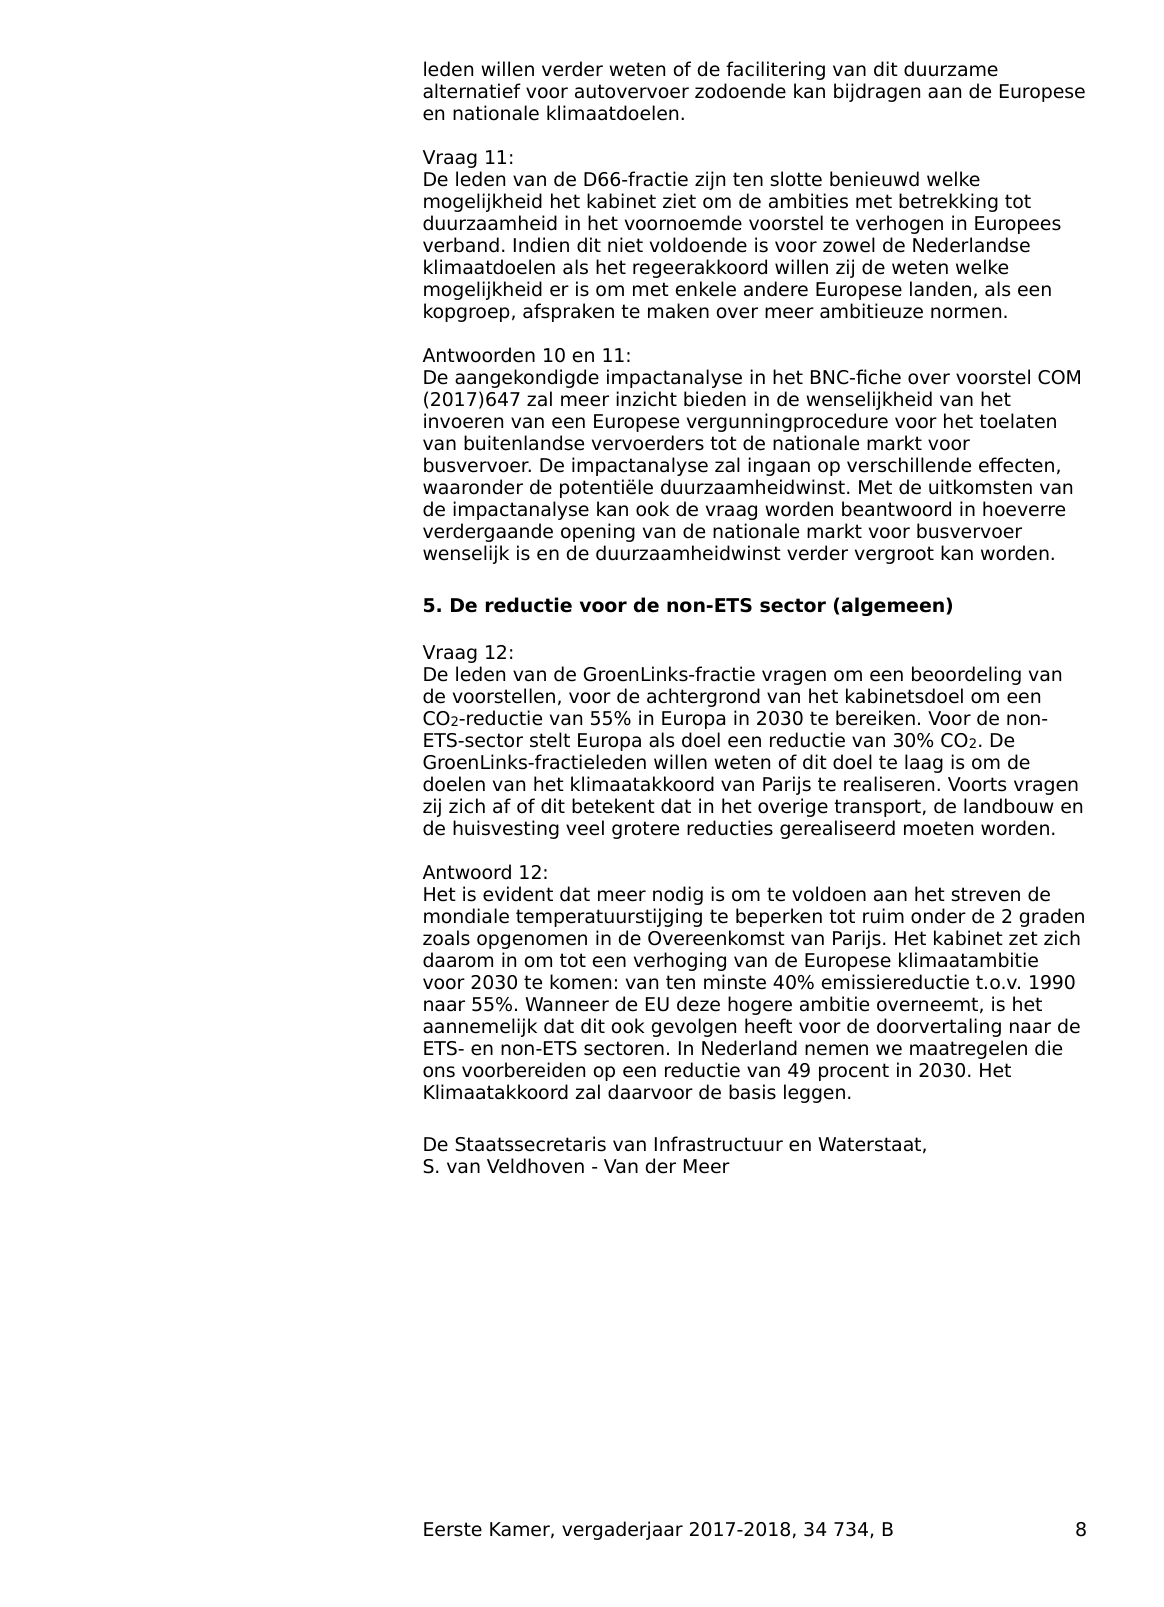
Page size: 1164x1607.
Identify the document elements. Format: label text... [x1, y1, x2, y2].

subtitle 5. De reductie voor de non-ETS sector (algemeen) [422, 595, 1087, 617]
text Antwoorden 10 en 11: [422, 345, 1087, 367]
text Vraag 12: [422, 642, 1087, 664]
text Het is evident dat meer nodig is om te voldoen aan het streven de mondiale temperatuurstijging te beperken tot ruim onder de 2 graden zoals opgenomen in de Overeenkomst van Parijs. Het kabinet zet zich daarom in om tot een verhoging van de Europese klimaatambitie voor 2030 te komen: van ten minste 40% emissiereductie t.o.v. 1990 naar 55%. Wanneer de EU deze hogere ambitie overneemt, is het aannemelijk dat dit ook gevolgen heeft voor de doorvertaling naar de ETS- en non-ETS sectoren. In Nederland nemen we maatregelen die ons voorbereiden op een reductie van 49 procent in 2030. Het Klimaatakkoord zal daarvoor de basis leggen. [422, 884, 1087, 1104]
text De leden van de D66-fractie zijn ten slotte benieuwd welke mogelijkheid het kabinet ziet om de ambities met betrekking tot duurzaamheid in het voornoemde voorstel te verhogen in Europees verband. Indien dit niet voldoende is voor zowel de Nederlandse klimaatdoelen als het regeerakkoord willen zij de weten welke mogelijkheid er is om met enkele andere Europese landen, als een kopgroep, afspraken te maken over meer ambitieuze normen. [422, 169, 1087, 323]
text De Staatssecretaris van Infrastructuur en Waterstaat, S. van Veldhoven - Van der Meer [422, 1134, 1087, 1178]
text Antwoord 12: [422, 862, 1087, 884]
text Vraag 11: [422, 147, 1087, 169]
text De leden van de GroenLinks-fractie vragen om een beoordeling van de voorstellen, voor de achtergrond van het kabinetsdoel om een CO2-reductie van 55% in Europa in 2030 te bereiken. Voor de non-ETS-sector stelt Europa als doel een reductie van 30% CO2. De GroenLinks-fractieleden willen weten of dit doel te laag is om de doelen van het klimaatakkoord van Parijs te realiseren. Voorts vragen zij zich af of dit betekent dat in het overige transport, de landbouw en de huisvesting veel grotere reducties gerealiseerd moeten worden. [422, 664, 1087, 840]
text De aangekondigde impactanalyse in het BNC-fiche over voorstel COM (2017)647 zal meer inzicht bieden in de wenselijkheid van het invoeren van een Europese vergunningprocedure voor het toelaten van buitenlandse vervoerders tot de nationale markt voor busvervoer. De impactanalyse zal ingaan op verschillende effecten, waaronder de potentiële duurzaamheidwinst. Met de uitkomsten van de impactanalyse kan ook de vraag worden beantwoord in hoeverre verdergaande opening van de nationale markt voor busvervoer wenselijk is en de duurzaamheidwinst verder vergroot kan worden. [422, 367, 1087, 565]
text leden willen verder weten of de facilitering van dit duurzame alternatief voor autovervoer zodoende kan bijdragen aan de Europese en nationale klimaatdoelen. [422, 59, 1087, 125]
